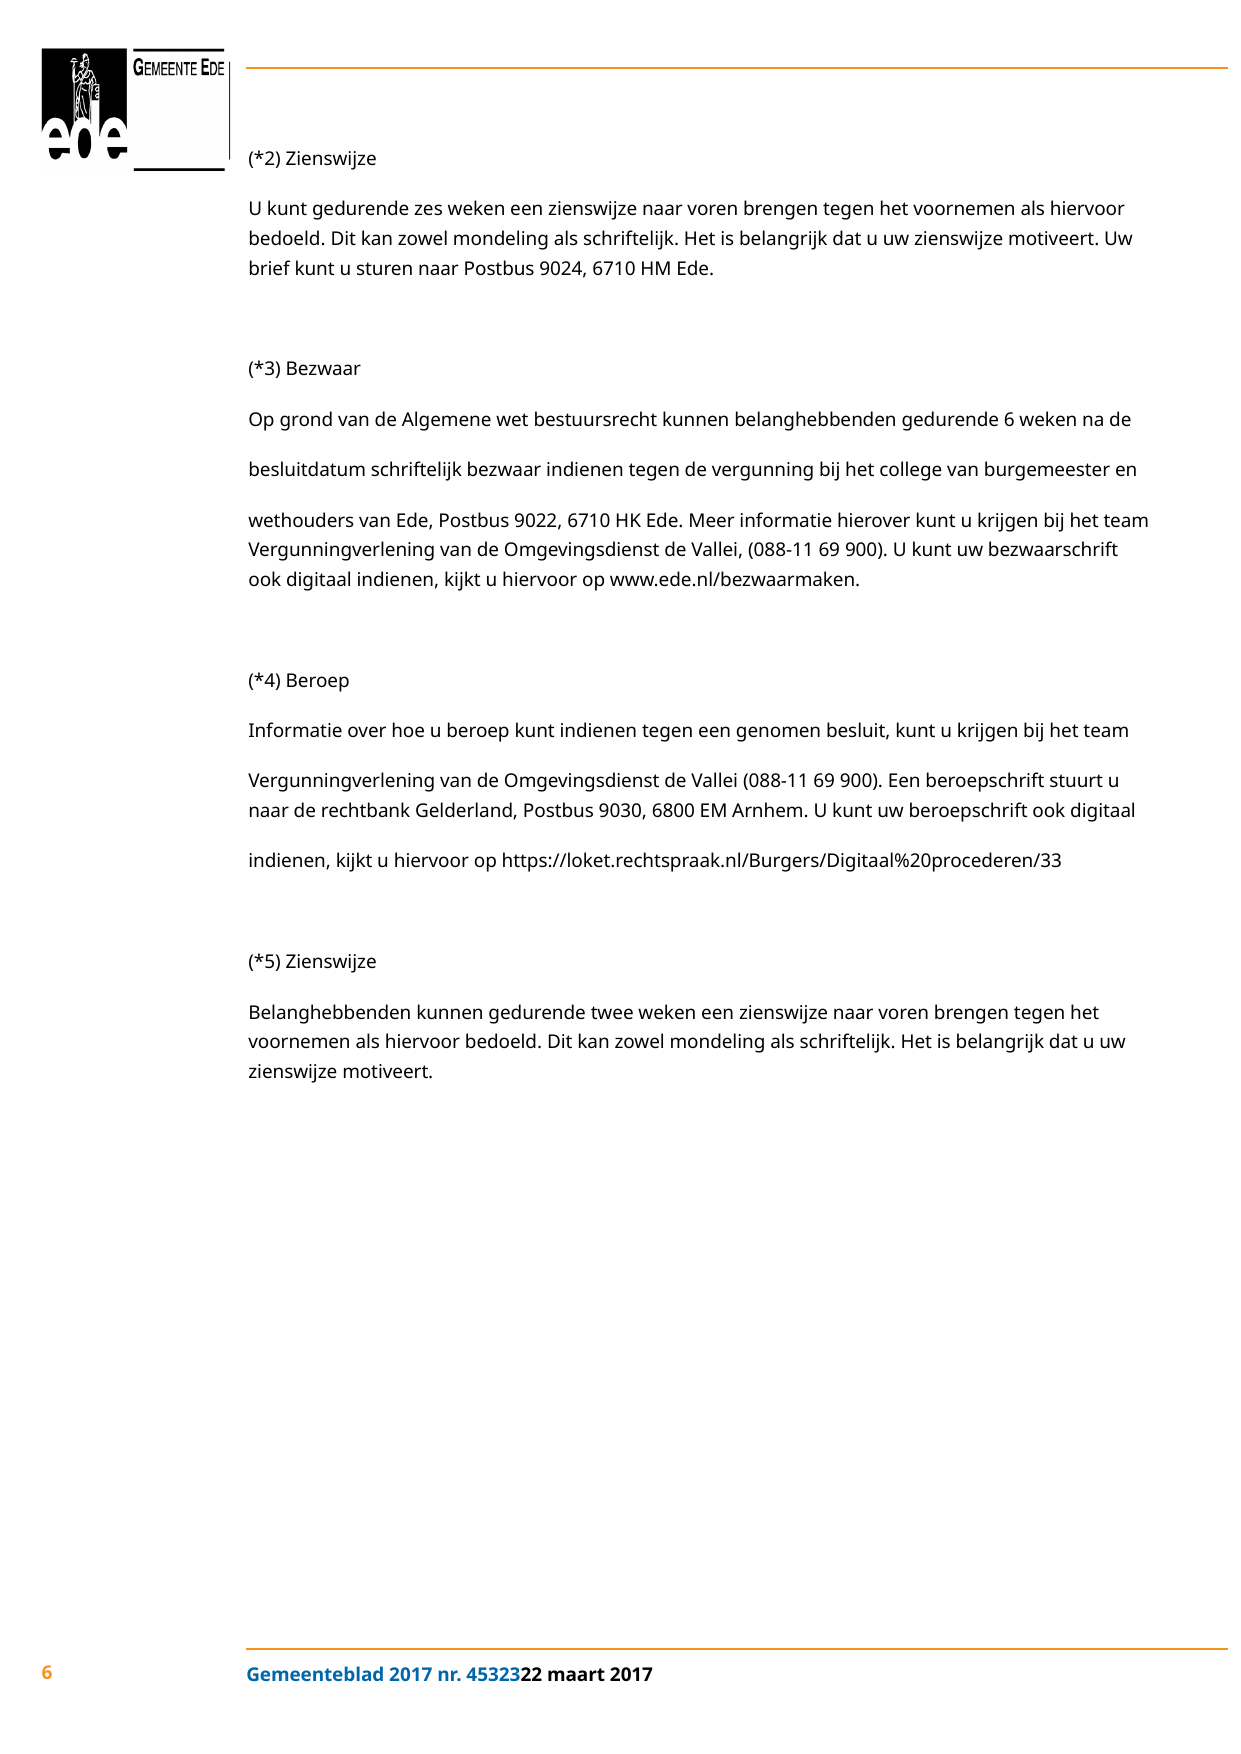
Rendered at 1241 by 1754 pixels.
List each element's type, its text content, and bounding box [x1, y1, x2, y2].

text U kunt gedurende zes weken een zienswijze naar voren brengen tegen het voornemen als hiervoor bedoeld. Dit kan zowel mondeling als schriftelijk. Het is belangrijk dat u uw zienswijze motiveert. Uw brief kunt u sturen naar Postbus 9024, 6710 HM Ede. [248, 196, 1152, 281]
text (*5) Zienswijze [248, 948, 1152, 974]
text (*2) Zienswijze [248, 145, 1152, 171]
text indienen, kijkt u hiervoor op https://loket.rechtspraak.nl/Burgers/Digitaal%20procederen/33 [248, 848, 1152, 873]
text Informatie over hoe u beroep kunt indienen tegen een genomen besluit, kunt u krijgen bij het team [248, 717, 1152, 743]
text wethouders van Ede, Postbus 9022, 6710 HK Ede. Meer informatie hierover kunt u krijgen bij het team Vergunningverlening van de Omgevingsdienst de Vallei, (088-11 69 900). U kunt uw bezwaarschrift ook digitaal indienen, kijkt u hiervoor op www.ede.nl/bezwaarmaken. [248, 507, 1152, 592]
text Vergunningverlening van de Omgevingsdienst de Vallei (088-11 69 900). Een beroepschrift stuurt u naar de rechtbank Gelderland, Postbus 9030, 6800 EM Arnhem. U kunt uw beroepschrift ook digitaal [248, 768, 1152, 823]
picture [41, 47, 231, 172]
text Belanghebbenden kunnen gedurende twee weken een zienswijze naar voren brengen tegen het voornemen als hiervoor bedoeld. Dit kan zowel mondeling als schriftelijk. Het is belangrijk dat u uw zienswijze motiveert. [248, 999, 1152, 1084]
text besluitdatum schriftelijk bezwaar indienen tegen de vergunning bij het college van burgemeester en [248, 456, 1152, 482]
text (*3) Bezwaar [248, 356, 1152, 381]
text (*4) Beroep [248, 667, 1152, 693]
text Op grond van de Algemene wet bestuursrecht kunnen belanghebbenden gedurende 6 weken na de [248, 406, 1152, 432]
